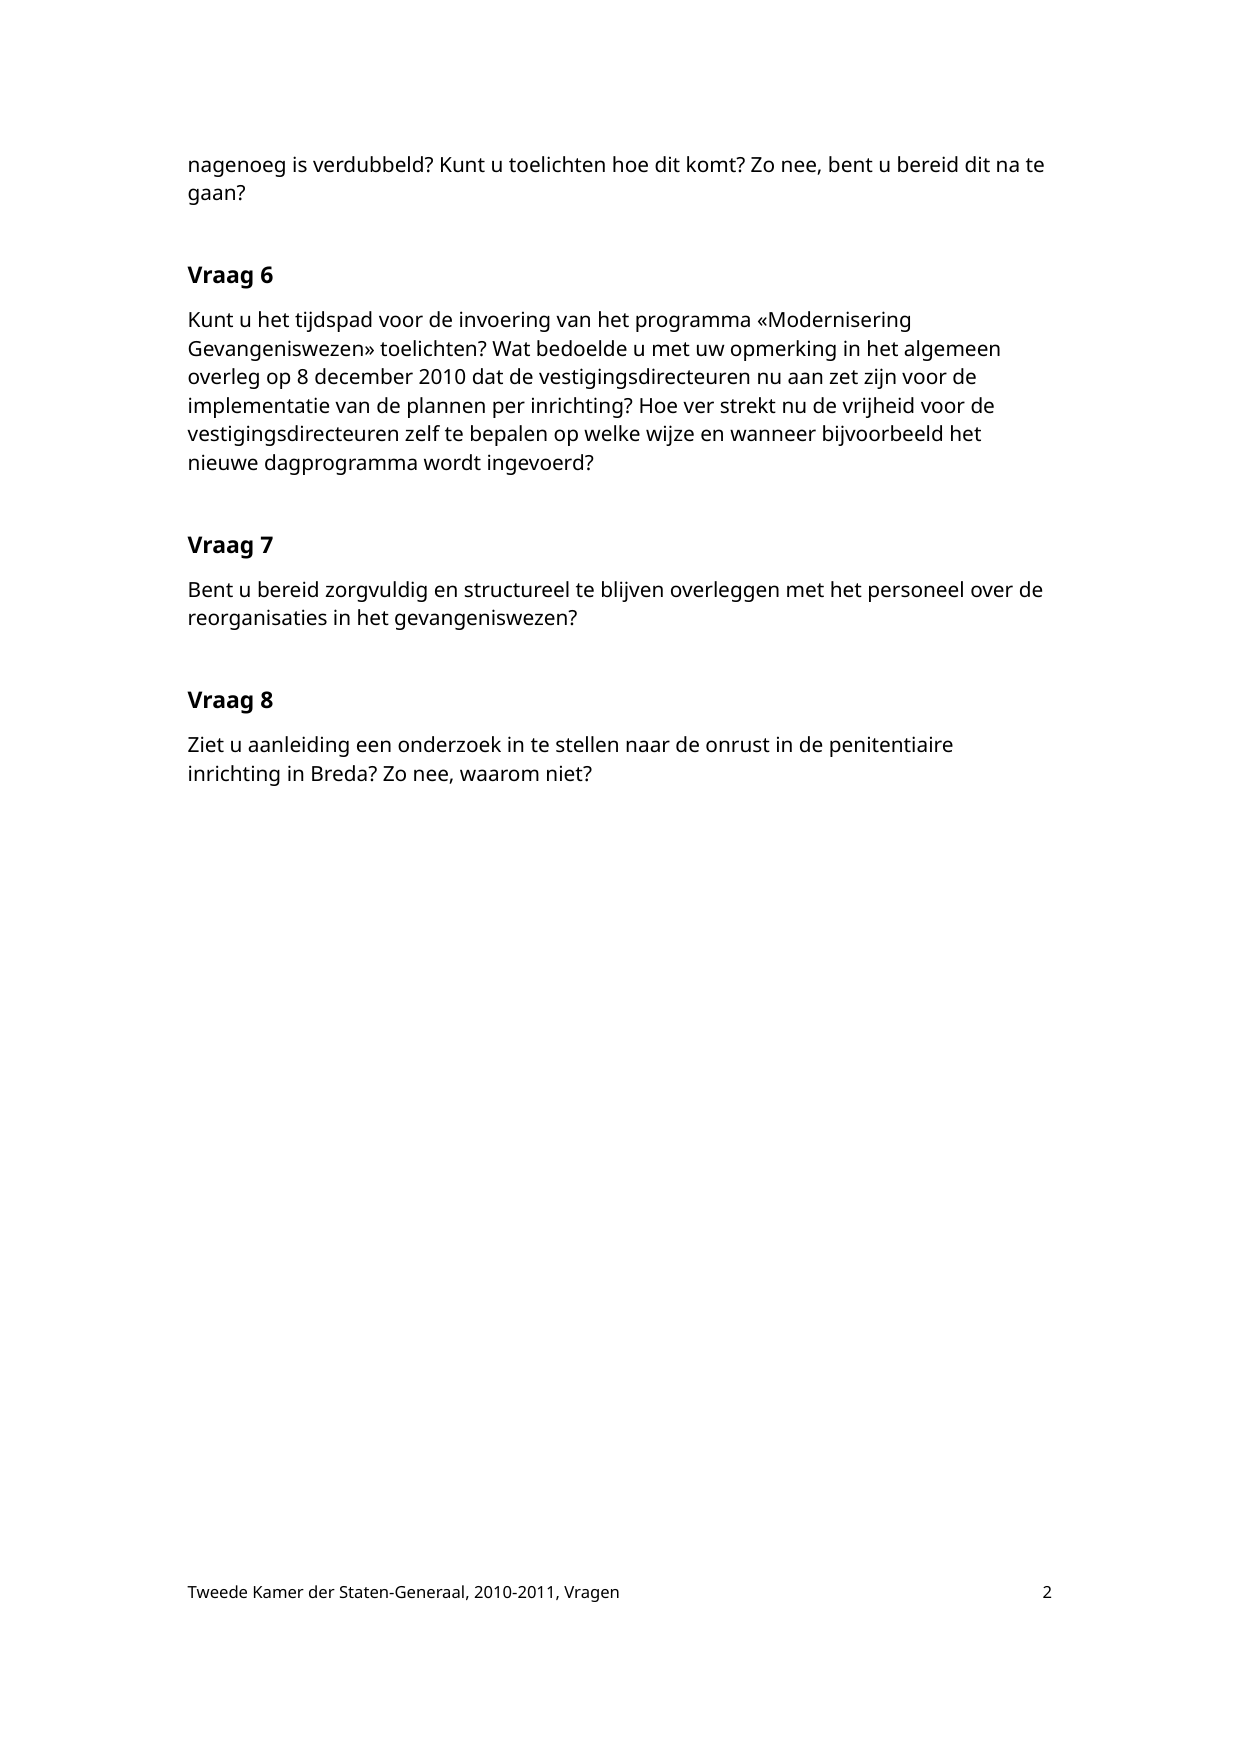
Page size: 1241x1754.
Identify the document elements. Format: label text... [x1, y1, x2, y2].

subtitle Vraag 7 [187, 529, 1053, 560]
subtitle Vraag 8 [187, 684, 1053, 716]
text nagenoeg is verdubbeld? Kunt u toelichten hoe dit komt? Zo nee, bent u bereid dit na te gaan? [187, 150, 1053, 207]
text Kunt u het tijdspad voor de invoering van het programma «Modernisering Gevangeniswezen» toelichten? Wat bedoelde u met uw opmerking in het algemeen overleg op 8 december 2010 dat de vestigingsdirecteuren nu aan zet zijn voor de implementatie van de plannen per inrichting? Hoe ver strekt nu de vrijheid voor de vestigingsdirecteuren zelf te bepalen op welke wijze en wanneer bijvoorbeeld het nieuwe dagprogramma wordt ingevoerd? [187, 306, 1053, 476]
subtitle Vraag 6 [187, 259, 1053, 291]
text Bent u bereid zorgvuldig en structureel te blijven overleggen met het personeel over de reorganisaties in het gevangeniswezen? [187, 575, 1053, 632]
text Ziet u aanleiding een onderzoek in te stellen naar de onrust in de penitentiaire inrichting in Breda? Zo nee, waarom niet? [187, 731, 1053, 787]
